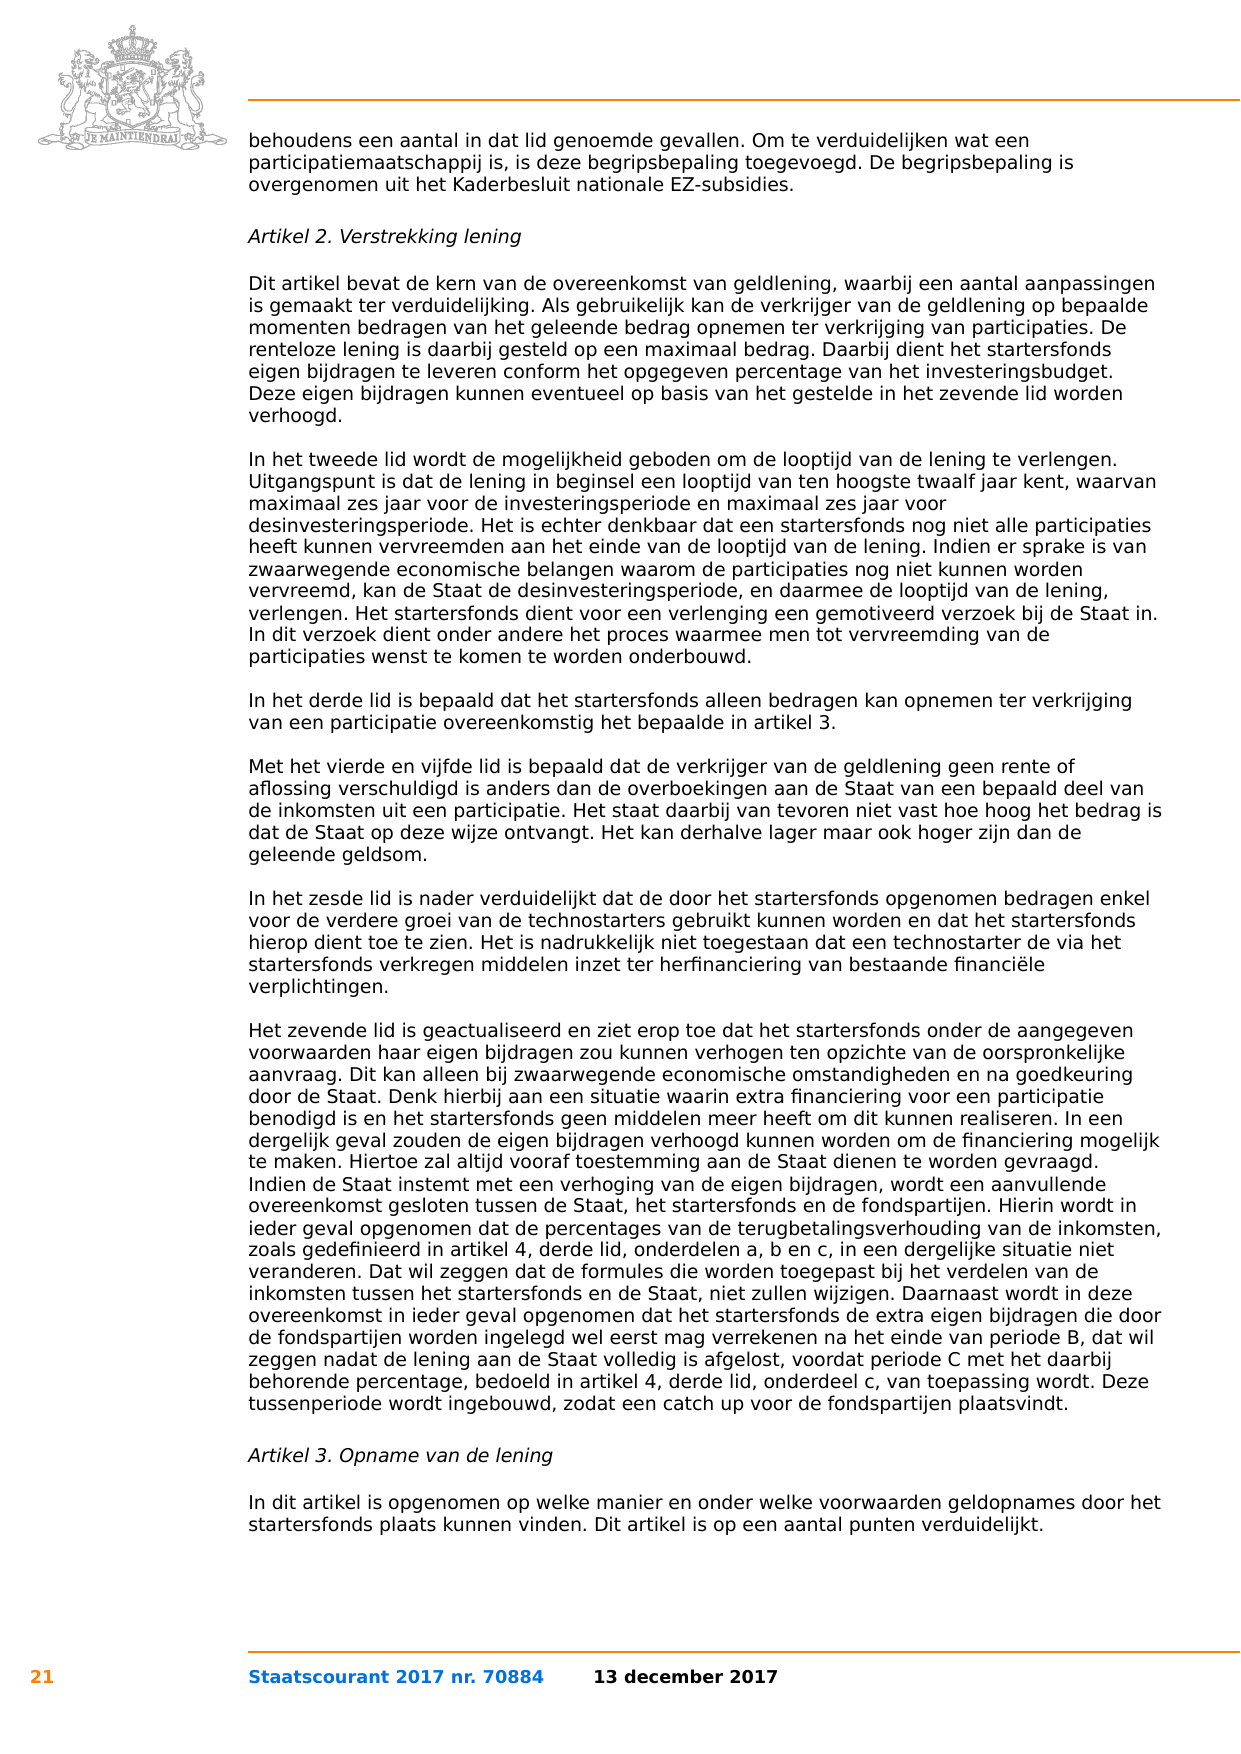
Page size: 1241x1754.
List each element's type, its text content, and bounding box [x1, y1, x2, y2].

text Met het vierde en vijfde lid is bepaald dat de verkrijger van de geldlening geen rente of aflossing verschuldigd is anders dan de overboekingen aan de Staat van een bepaald deel van de inkomsten uit een participatie. Het staat daarbij van tevoren niet vast hoe hoog het bedrag is dat de Staat op deze wijze ontvangt. Het kan derhalve lager maar ook hoger zijn dan de geleende geldsom. [248, 756, 1163, 866]
text In dit artikel is opgenomen op welke manier en onder welke voorwaarden geldopnames door het startersfonds plaats kunnen vinden. Dit artikel is op een aantal punten verduidelijkt. [248, 1492, 1163, 1536]
subtitle Artikel 2. Verstrekking lening [248, 226, 1163, 248]
text Dit artikel bevat de kern van de overeenkomst van geldlening, waarbij een aantal aanpassingen is gemaakt ter verduidelijking. Als gebruikelijk kan de verkrijger van de geldlening op bepaalde momenten bedragen van het geleende bedrag opnemen ter verkrijging van participaties. De renteloze lening is daarbij gesteld op een maximaal bedrag. Daarbij dient het startersfonds eigen bijdragen te leveren conform het opgegeven percentage van het investeringsbudget. Deze eigen bijdragen kunnen eventueel op basis van het gestelde in het zevende lid worden verhoogd. [248, 273, 1163, 427]
text In het derde lid is bepaald dat het startersfonds alleen bedragen kan opnemen ter verkrijging van een participatie overeenkomstig het bepaalde in artikel 3. [248, 690, 1163, 734]
text In het zesde lid is nader verduidelijkt dat de door het startersfonds opgenomen bedragen enkel voor de verdere groei van de technostarters gebruikt kunnen worden en dat het startersfonds hierop dient toe te zien. Het is nadrukkelijk niet toegestaan dat een technostarter de via het startersfonds verkregen middelen inzet ter herfinanciering van bestaande financiële verplichtingen. [248, 888, 1163, 998]
text In het tweede lid wordt de mogelijkheid geboden om de looptijd van de lening te verlengen. Uitgangspunt is dat de lening in beginsel een looptijd van ten hoogste twaalf jaar kent, waarvan maximaal zes jaar voor de investeringsperiode en maximaal zes jaar voor desinvesteringsperiode. Het is echter denkbaar dat een startersfonds nog niet alle participaties heeft kunnen vervreemden aan het einde van de looptijd van de lening. Indien er sprake is van zwaarwegende economische belangen waarom de participaties nog niet kunnen worden vervreemd, kan de Staat de desinvesteringsperiode, en daarmee de looptijd van de lening, verlengen. Het startersfonds dient voor een verlenging een gemotiveerd verzoek bij de Staat in. In dit verzoek dient onder andere het proces waarmee men tot vervreemding van de participaties wenst te komen te worden onderbouwd. [248, 448, 1163, 668]
subtitle Artikel 3. Opname van de lening [248, 1445, 1163, 1467]
text behoudens een aantal in dat lid genoemde gevallen. Om te verduidelijken wat een participatiemaatschappij is, is deze begripsbepaling toegevoegd. De begripsbepaling is overgenomen uit het Kaderbesluit nationale EZ-subsidies. [248, 130, 1163, 196]
text Het zevende lid is geactualiseerd en ziet erop toe dat het startersfonds onder de aangegeven voorwaarden haar eigen bijdragen zou kunnen verhogen ten opzichte van de oorspronkelijke aanvraag. Dit kan alleen bij zwaarwegende economische omstandigheden en na goedkeuring door de Staat. Denk hierbij aan een situatie waarin extra financiering voor een participatie benodigd is en het startersfonds geen middelen meer heeft om dit kunnen realiseren. In een dergelijk geval zouden de eigen bijdragen verhoogd kunnen worden om de financiering mogelijk te maken. Hiertoe zal altijd vooraf toestemming aan de Staat dienen te worden gevraagd. Indien de Staat instemt met een verhoging van de eigen bijdragen, wordt een aanvullende overeenkomst gesloten tussen de Staat, het startersfonds en de fondspartijen. Hierin wordt in ieder geval opgenomen dat de percentages van de terugbetalingsverhouding van de inkomsten, zoals gedefinieerd in artikel 4, derde lid, onderdelen a, b en c, in een dergelijke situatie niet veranderen. Dat wil zeggen dat de formules die worden toegepast bij het verdelen van de inkomsten tussen het startersfonds en de Staat, niet zullen wijzigen. Daarnaast wordt in deze overeenkomst in ieder geval opgenomen dat het startersfonds de extra eigen bijdragen die door de fondspartijen worden ingelegd wel eerst mag verrekenen na het einde van periode B, dat wil zeggen nadat de lening aan de Staat volledig is afgelost, voordat periode C met het daarbij behorende percentage, bedoeld in artikel 4, derde lid, onderdeel c, van toepassing wordt. Deze tussenperiode wordt ingebouwd, zodat een catch up voor de fondspartijen plaatsvindt. [248, 1019, 1163, 1415]
picture [38, 25, 227, 150]
